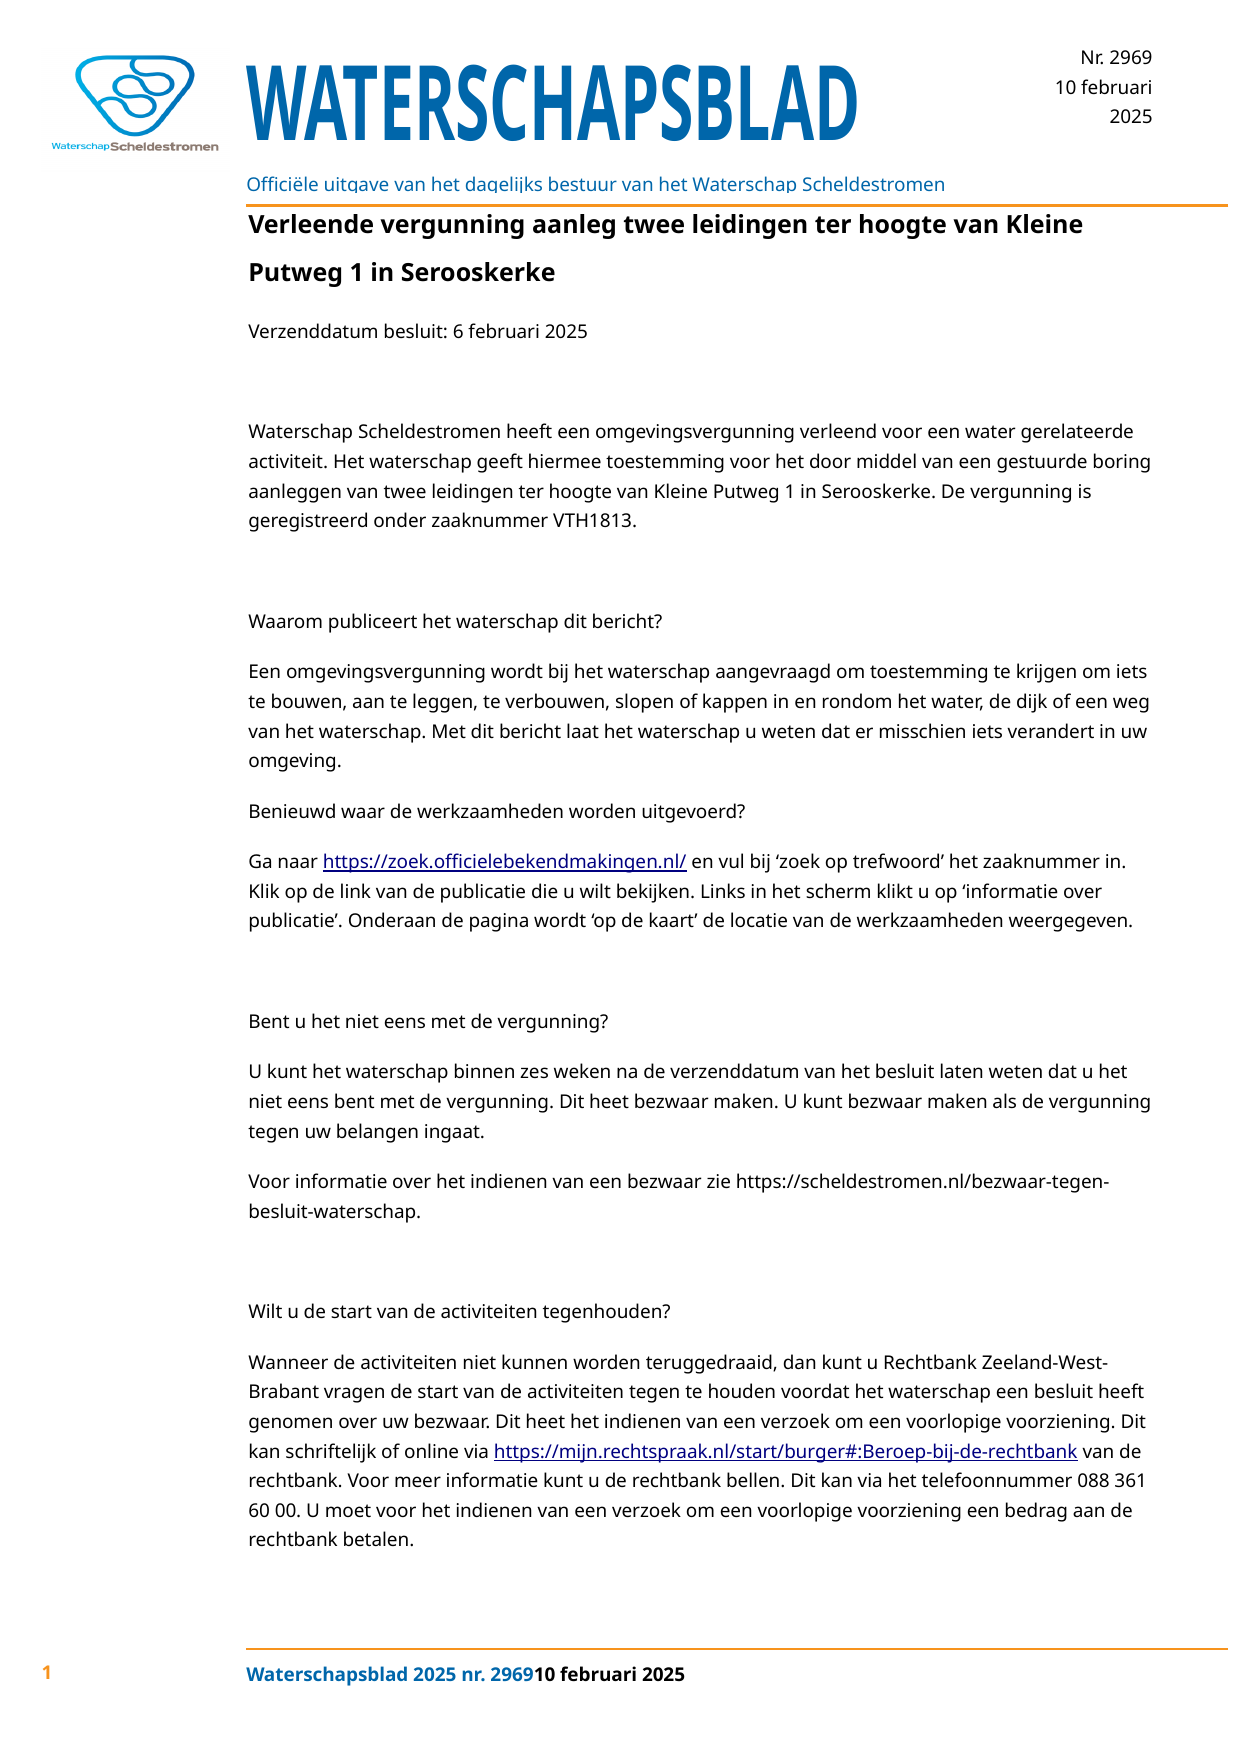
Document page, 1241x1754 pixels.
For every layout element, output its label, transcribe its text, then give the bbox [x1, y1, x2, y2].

text Wilt u de start van de activiteiten tegenhouden? [248, 1299, 1152, 1324]
text Ga naar https://zoek.officielebekendmakingen.nl/ en vul bij ‘zoek op trefwoord’ het zaaknummer in. Klik op de link van de publicatie die u wilt bekijken. Links in het scherm klikt u op ‘informatie over publicatie’. Onderaan de pagina wordt ‘op de kaart’ de locatie van de werkzaamheden weergegeven. [248, 848, 1152, 933]
text Verleende vergunning aanleg twee leidingen ter hoogte van Kleine Putweg 1 in Serooskerke [248, 207, 1152, 288]
text U kunt het waterschap binnen zes weken na de verzenddatum van het besluit laten weten dat u het niet eens bent met de vergunning. Dit heet bezwaar maken. U kunt bezwaar maken als de vergunning tegen uw belangen ingaat. [248, 1059, 1152, 1144]
text Waterschap Scheldestromen heeft een omgevingsvergunning verleend voor een water gerelateerde activiteit. Het waterschap geeft hiermee toestemming voor het door middel van een gestuurde boring aanleggen van twee leidingen ter hoogte van Kleine Putweg 1 in Serooskerke. De vergunning is geregistreerd onder zaaknummer VTH1813. [248, 419, 1152, 533]
text Benieuwd waar de werkzaamheden worden uitgevoerd? [248, 798, 1152, 824]
text Een omgevingsvergunning wordt bij het waterschap aangevraagd om toestemming te krijgen om iets te bouwen, aan te leggen, te verbouwen, slopen of kappen in en rondom het water, de dijk of een weg van het waterschap. Met dit bericht laat het waterschap u weten dat er misschien iets verandert in uw omgeving. [248, 659, 1152, 773]
text Bent u het niet eens met de vergunning? [248, 1008, 1152, 1034]
text Waarom publiceert het waterschap dit bericht? [248, 608, 1152, 634]
text Voor informatie over het indienen van een bezwaar zie https://scheldestromen.nl/bezwaar-tegen-besluit-waterschap. [248, 1168, 1152, 1224]
text Verzenddatum besluit: 6 februari 2025 [248, 318, 1152, 344]
picture [41, 47, 231, 172]
text Wanneer de activiteiten niet kunnen worden teruggedraaid, dan kunt u Rechtbank Zeeland-West-Brabant vragen de start van de activiteiten tegen te houden voordat het waterschap een besluit heeft genomen over uw bezwaar. Dit heet het indienen van een verzoek om een voorlopige voorziening. Dit kan schriftelijk of online via https://mijn.rechtspraak.nl/start/burger#:Beroep-bij-de-rechtbank van de rechtbank. Voor meer informatie kunt u de rechtbank bellen. Dit kan via het telefoonnummer 088 361 60 00. U moet voor het indienen van een verzoek om een voorlopige voorziening een bedrag aan de rechtbank betalen. [248, 1349, 1152, 1552]
